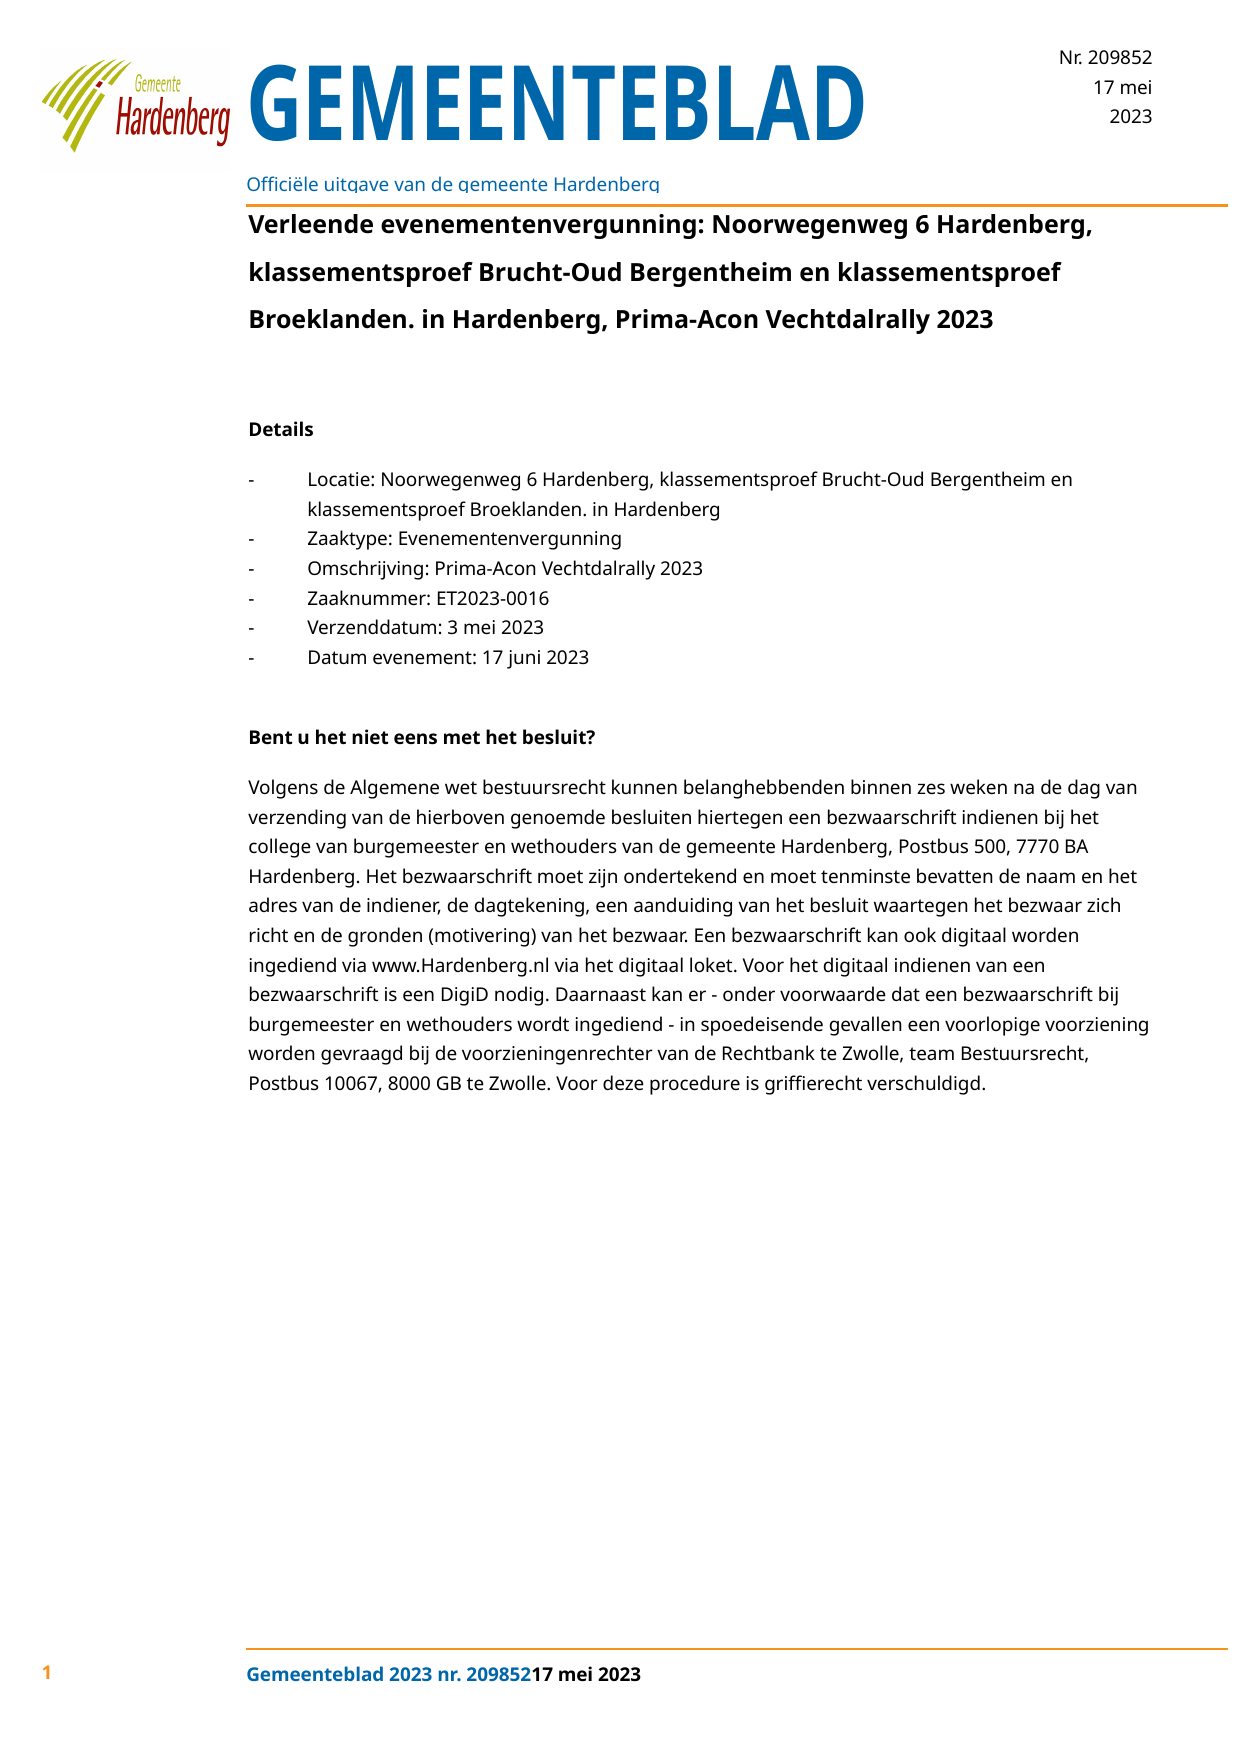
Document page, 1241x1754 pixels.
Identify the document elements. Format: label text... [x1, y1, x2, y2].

list Verzenddatum: 3 mei 2023 [248, 614, 1152, 640]
list Zaaktype: Evenementenvergunning [248, 526, 1152, 551]
list Datum evenement: 17 juni 2023 [248, 644, 1152, 669]
list Zaaknummer: ET2023-0016 [248, 585, 1152, 610]
text Volgens de Algemene wet bestuursrecht kunnen belanghebbenden binnen zes weken na de dag van verzending van de hierboven genoemde besluiten hiertegen een bezwaarschrift indienen bij het college van burgemeester en wethouders van de gemeente Hardenberg, Postbus 500, 7770 BA Hardenberg. Het bezwaarschrift moet zijn ondertekend en moet tenminste bevatten de naam en het adres van de indiener, de dagtekening, een aanduiding van het besluit waartegen het bezwaar zich richt en de gronden (motivering) van het bezwaar. Een bezwaarschrift kan ook digitaal worden ingediend via www.Hardenberg.nl via het digitaal loket. Voor het digitaal indienen van een bezwaarschrift is een DigiD nodig. Daarnaast kan er - onder voorwaarde dat een bezwaarschrift bij burgemeester en wethouders wordt ingediend - in spoedeisende gevallen een voorlopige voorziening worden gevraagd bij de voorzieningenrechter van de Rechtbank te Zwolle, team Bestuursrecht, Postbus 10067, 8000 GB te Zwolle. Voor deze procedure is griffierecht verschuldigd. [248, 774, 1152, 1096]
text Details [248, 416, 1152, 442]
picture [41, 47, 231, 172]
text Bent u het niet eens met het besluit? [248, 724, 1152, 749]
list Locatie: Noorwegenweg 6 Hardenberg, klassementsproef Brucht-Oud Bergentheim en klassementsproef Broeklanden. in Hardenberg [248, 466, 1152, 522]
text Verleende evenementenvergunning: Noorwegenweg 6 Hardenberg, klassementsproef Brucht-Oud Bergentheim en klassementsproef Broeklanden. in Hardenberg, Prima-Acon Vechtdalrally 2023 [248, 207, 1152, 336]
list Omschrijving: Prima-Acon Vechtdalrally 2023 [248, 555, 1152, 581]
